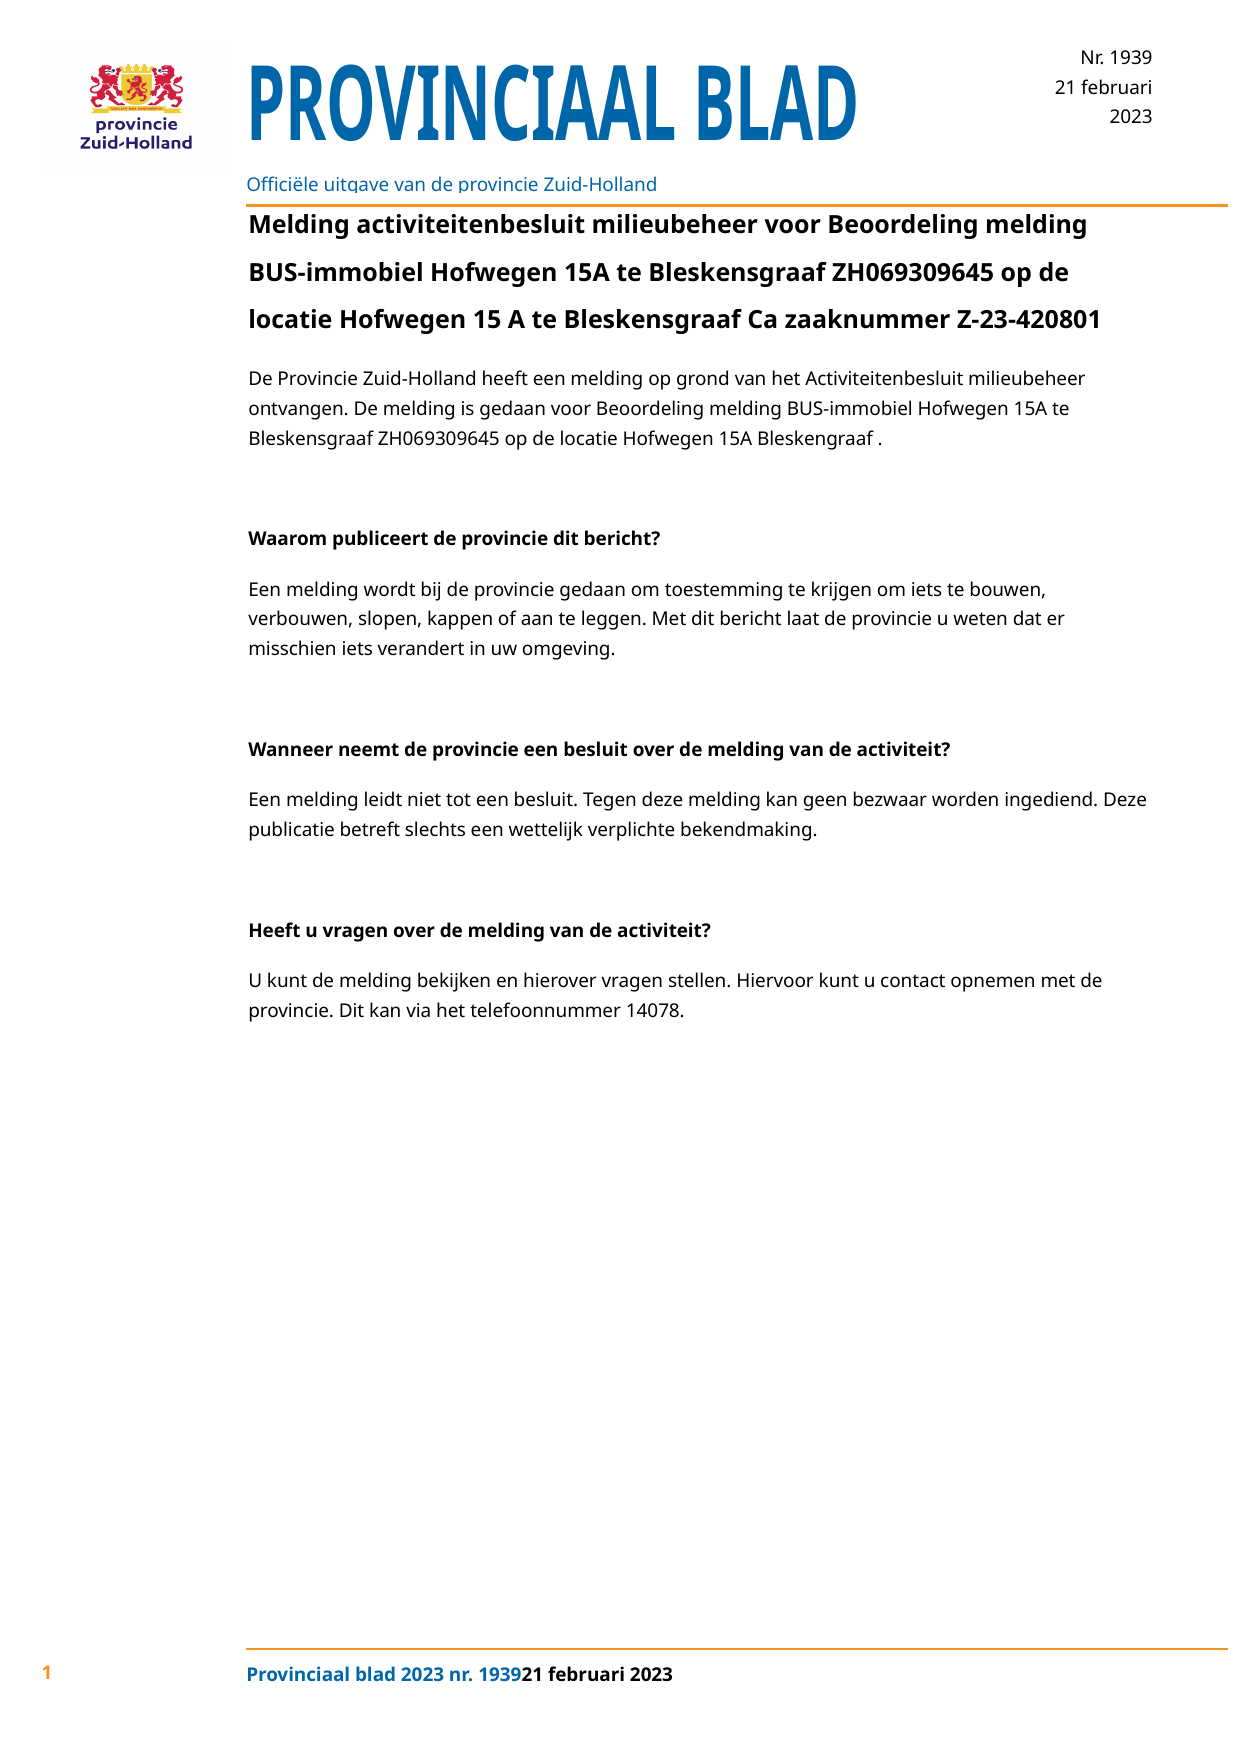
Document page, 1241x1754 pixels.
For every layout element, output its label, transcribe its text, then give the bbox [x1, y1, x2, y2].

text Melding activiteitenbesluit milieubeheer voor Beoordeling melding BUS-immobiel Hofwegen 15A te Bleskensgraaf ZH069309645 op de locatie Hofwegen 15 A te Bleskensgraaf Ca zaaknummer Z-23-420801 [248, 207, 1152, 336]
text De Provincie Zuid-Holland heeft een melding op grond van het Activiteitenbesluit milieubeheer ontvangen. De melding is gedaan voor Beoordeling melding BUS-immobiel Hofwegen 15A te Bleskensgraaf ZH069309645 op de locatie Hofwegen 15A Bleskengraaf . [248, 366, 1152, 450]
picture [41, 47, 231, 172]
text Een melding wordt bij de provincie gedaan om toestemming te krijgen om iets te bouwen, verbouwen, slopen, kappen of aan te leggen. Met dit bericht laat de provincie u weten dat er misschien iets verandert in uw omgeving. [248, 576, 1152, 661]
text Een melding leidt niet tot een besluit. Tegen deze melding kan geen bezwaar worden ingediend. Deze publicatie betreft slechts een wettelijk verplichte bekendmaking. [248, 786, 1152, 842]
text Waarom publiceert de provincie dit bericht? [248, 526, 1152, 551]
text U kunt de melding bekijken en hierover vragen stellen. Hiervoor kunt u contact opnemen met de provincie. Dit kan via het telefoonnummer 14078. [248, 967, 1152, 1022]
text Heeft u vragen over de melding van de activiteit? [248, 917, 1152, 942]
text Wanneer neemt de provincie een besluit over de melding van de activiteit? [248, 736, 1152, 762]
